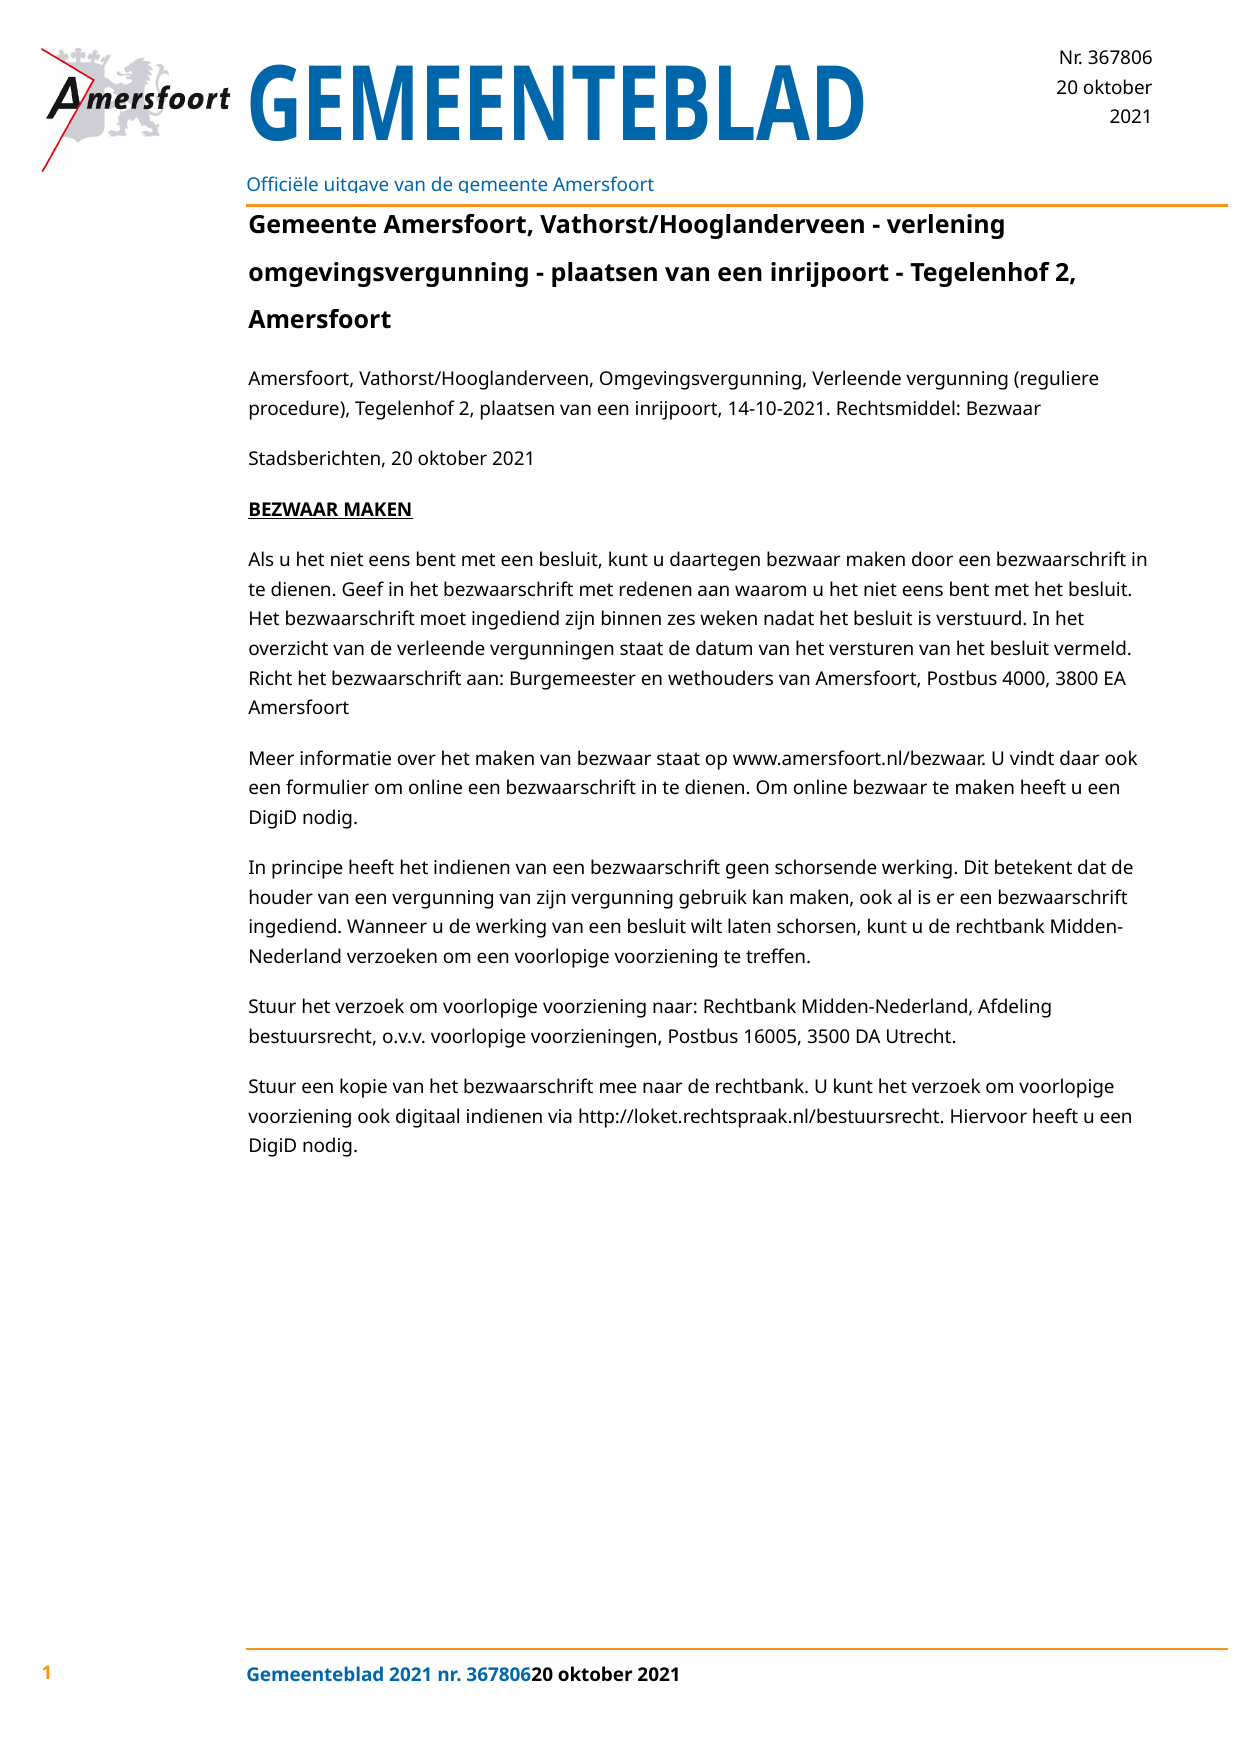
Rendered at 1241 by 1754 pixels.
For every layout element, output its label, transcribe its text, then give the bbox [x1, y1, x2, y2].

text BEZWAAR MAKEN [248, 496, 1152, 522]
text Stadsberichten, 20 oktober 2021 [248, 446, 1152, 471]
text Stuur het verzoek om voorlopige voorziening naar: Rechtbank Midden-Nederland, Afdeling bestuursrecht, o.v.v. voorlopige voorzieningen, Postbus 16005, 3500 DA Utrecht. [248, 993, 1152, 1049]
text Amersfoort, Vathorst/Hooglanderveen, Omgevingsvergunning, Verleende vergunning (reguliere procedure), Tegelenhof 2, plaatsen van een inrijpoort, 14-10-2021. Rechtsmiddel: Bezwaar [248, 366, 1152, 421]
text Als u het niet eens bent met een besluit, kunt u daartegen bezwaar maken door een bezwaarschrift in te dienen. Geef in het bezwaarschrift met redenen aan waarom u het niet eens bent met het besluit. Het bezwaarschrift moet ingediend zijn binnen zes weken nadat het besluit is verstuurd. In het overzicht van de verleende vergunningen staat de datum van het versturen van het besluit vermeld. Richt het bezwaarschrift aan: Burgemeester en wethouders van Amersfoort, Postbus 4000, 3800 EA Amersfoort [248, 546, 1152, 720]
picture [41, 47, 231, 172]
text Gemeente Amersfoort, Vathorst/Hooglanderveen - verlening omgevingsvergunning - plaatsen van een inrijpoort - Tegelenhof 2, Amersfoort [248, 207, 1152, 336]
text Meer informatie over het maken van bezwaar staat op www.amersfoort.nl/bezwaar. U vindt daar ook een formulier om online een bezwaarschrift in te dienen. Om online bezwaar te maken heeft u een DigiD nodig. [248, 745, 1152, 829]
text Stuur een kopie van het bezwaarschrift mee naar de rechtbank. U kunt het verzoek om voorlopige voorziening ook digitaal indienen via http://loket.rechtspraak.nl/bestuursrecht. Hiervoor heeft u een DigiD nodig. [248, 1073, 1152, 1158]
text In principe heeft het indienen van een bezwaarschrift geen schorsende werking. Dit betekent dat de houder van een vergunning van zijn vergunning gebruik kan maken, ook al is er een bezwaarschrift ingediend. Wanneer u de werking van een besluit wilt laten schorsen, kunt u de rechtbank Midden-Nederland verzoeken om een voorlopige voorziening te treffen. [248, 854, 1152, 969]
